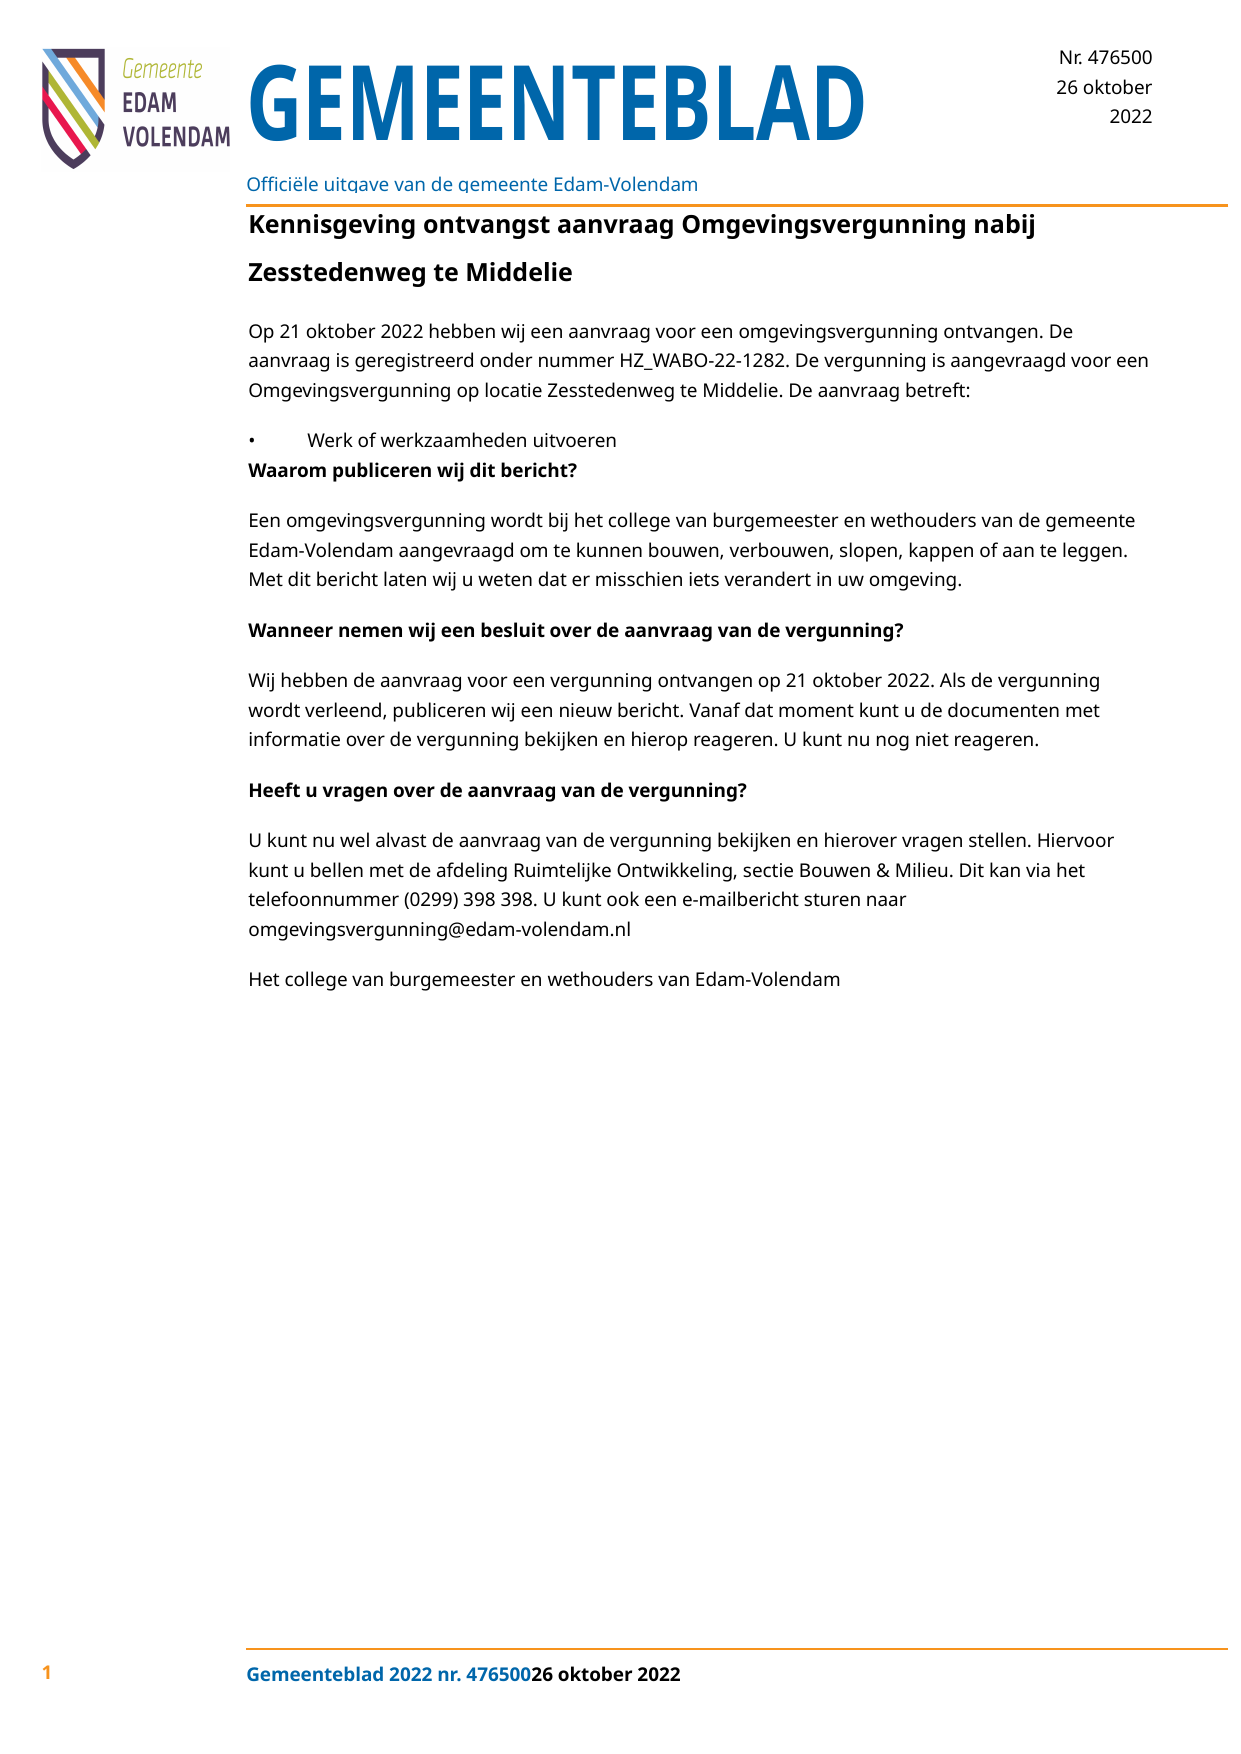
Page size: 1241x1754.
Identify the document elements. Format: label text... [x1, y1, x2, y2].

list Werk of werkzaamheden uitvoeren [248, 427, 1152, 453]
text Heeft u vragen over de aanvraag van de vergunning? [248, 777, 1152, 803]
text Kennisgeving ontvangst aanvraag Omgevingsvergunning nabij Zesstedenweg te Middelie [248, 207, 1152, 288]
text Het college van burgemeester en wethouders van Edam-Volendam [248, 967, 1152, 992]
text Een omgevingsvergunning wordt bij het college van burgemeester en wethouders van de gemeente Edam-Volendam aangevraagd om te kunnen bouwen, verbouwen, slopen, kappen of aan te leggen. Met dit bericht laten wij u weten dat er misschien iets verandert in uw omgeving. [248, 507, 1152, 592]
text U kunt nu wel alvast de aanvraag van de vergunning bekijken en hierover vragen stellen. Hiervoor kunt u bellen met de afdeling Ruimtelijke Ontwikkeling, sectie Bouwen & Milieu. Dit kan via het telefoonnummer (0299) 398 398. U kunt ook een e-mailbericht sturen naar omgevingsvergunning@edam-volendam.nl [248, 827, 1152, 942]
text Wij hebben de aanvraag voor een vergunning ontvangen op 21 oktober 2022. Als de vergunning wordt verleend, publiceren wij een nieuw bericht. Vanaf dat moment kunt u de documenten met informatie over de vergunning bekijken en hierop reageren. U kunt nu nog niet reageren. [248, 667, 1152, 752]
picture [41, 47, 231, 172]
text Wanneer nemen wij een besluit over de aanvraag van de vergunning? [248, 617, 1152, 643]
text Op 21 oktober 2022 hebben wij een aanvraag voor een omgevingsvergunning ontvangen. De aanvraag is geregistreerd onder nummer HZ_WABO-22-1282. De vergunning is aangevraagd voor een Omgevingsvergunning op locatie Zesstedenweg te Middelie. De aanvraag betreft: [248, 318, 1152, 403]
text Waarom publiceren wij dit bericht? [248, 457, 1152, 483]
